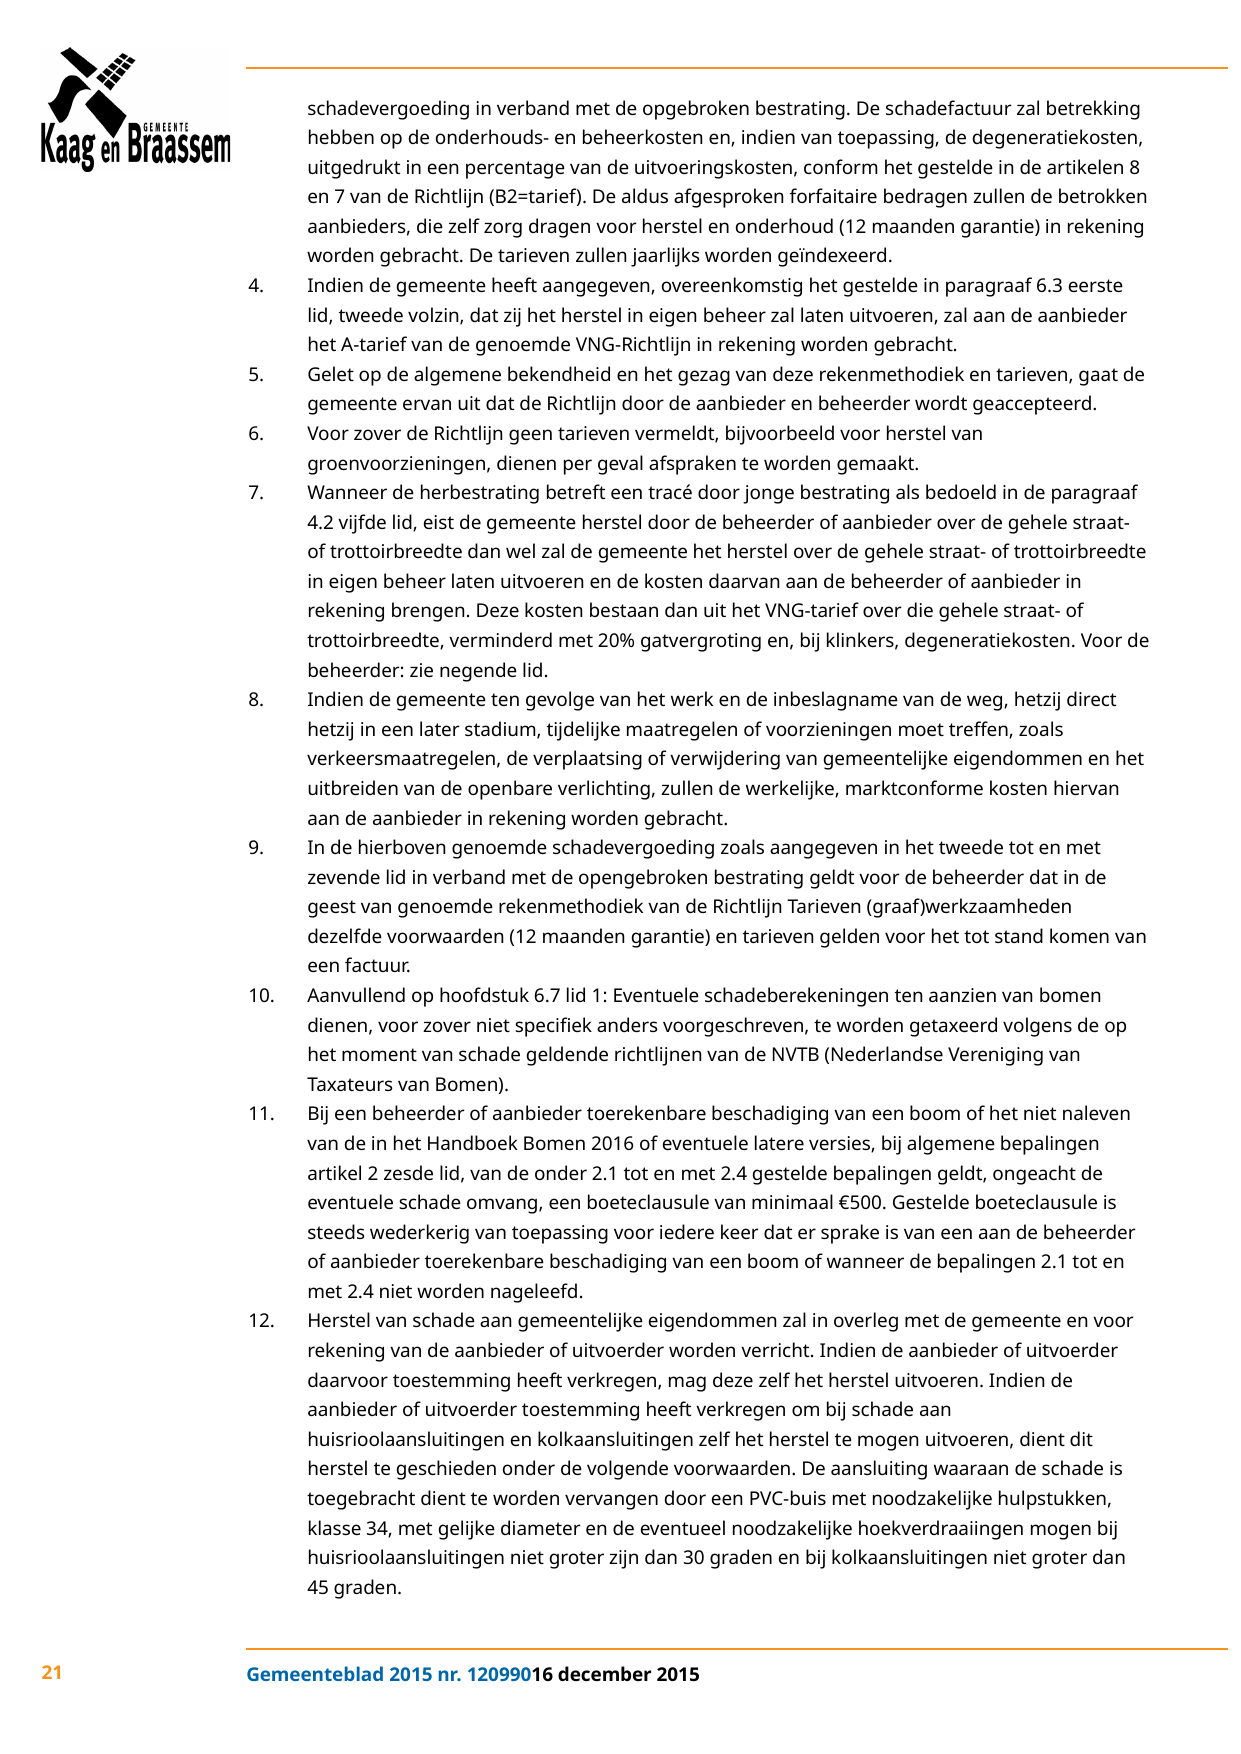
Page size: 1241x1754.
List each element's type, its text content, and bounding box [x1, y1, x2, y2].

list Indien de gemeente heeft aangegeven, overeenkomstig het gestelde in paragraaf 6.3 eerste lid, tweede volzin, dat zij het herstel in eigen beheer zal laten uitvoeren, zal aan de aanbieder het A-tarief van de genoemde VNG-Richtlijn in rekening worden gebracht. [248, 272, 1152, 357]
picture [41, 47, 231, 172]
list Bij een beheerder of aanbieder toerekenbare beschadiging van een boom of het niet naleven van de in het Handboek Bomen 2016 of eventuele latere versies, bij algemene bepalingen artikel 2 zesde lid, van de onder 2.1 tot en met 2.4 gestelde bepalingen geldt, ongeacht de eventuele schade omvang, een boeteclausule van minimaal €500. Gestelde boeteclausule is steeds wederkerig van toepassing voor iedere keer dat er sprake is van een aan de beheerder of aanbieder toerekenbare beschadiging van een boom of wanneer de bepalingen 2.1 tot en met 2.4 niet worden nageleefd. [248, 1101, 1152, 1304]
list Herstel van schade aan gemeentelijke eigendommen zal in overleg met de gemeente en voor rekening van de aanbieder of uitvoerder worden verricht. Indien de aanbieder of uitvoerder daarvoor toestemming heeft verkregen, mag deze zelf het herstel uitvoeren. Indien de aanbieder of uitvoerder toestemming heeft verkregen om bij schade aan huisrioolaansluitingen en kolkaansluitingen zelf het herstel te mogen uitvoeren, dient dit herstel te geschieden onder de volgende voorwaarden. De aansluiting waaraan de schade is toegebracht dient te worden vervangen door een PVC-buis met noodzakelijke hulpstukken, klasse 34, met gelijke diameter en de eventueel noodzakelijke hoekverdraaiingen mogen bij huisrioolaansluitingen niet groter zijn dan 30 graden en bij kolkaansluitingen niet groter dan 45 graden. [248, 1308, 1152, 1600]
list In de hierboven genoemde schadevergoeding zoals aangegeven in het tweede tot en met zevende lid in verband met de opengebroken bestrating geldt voor de beheerder dat in de geest van genoemde rekenmethodiek van de Richtlijn Tarieven (graaf)werkzaamheden dezelfde voorwaarden (12 maanden garantie) en tarieven gelden voor het tot stand komen van een factuur. [248, 834, 1152, 978]
list Voor zover de Richtlijn geen tarieven vermeldt, bijvoorbeeld voor herstel van groenvoorzieningen, dienen per geval afspraken te worden gemaakt. [248, 420, 1152, 476]
list Indien de gemeente ten gevolge van het werk en de inbeslagname van de weg, hetzij direct hetzij in een later stadium, tijdelijke maatregelen of voorzieningen moet treffen, zoals verkeersmaatregelen, de verplaatsing of verwijdering van gemeentelijke eigendommen en het uitbreiden van de openbare verlichting, zullen de werkelijke, marktconforme kosten hiervan aan de aanbieder in rekening worden gebracht. [248, 686, 1152, 831]
list Gelet op de algemene bekendheid en het gezag van deze rekenmethodiek en tarieven, gaat de gemeente ervan uit dat de Richtlijn door de aanbieder en beheerder wordt geaccepteerd. [248, 361, 1152, 416]
list Wanneer de herbestrating betreft een tracé door jonge bestrating als bedoeld in de paragraaf 4.2 vijfde lid, eist de gemeente herstel door de beheerder of aanbieder over de gehele straat- of trottoirbreedte dan wel zal de gemeente het herstel over de gehele straat- of trottoirbreedte in eigen beheer laten uitvoeren en de kosten daarvan aan de beheerder of aanbieder in rekening brengen. Deze kosten bestaan dan uit het VNG-tarief over die gehele straat- of trottoirbreedte, verminderd met 20% gatvergroting en, bij klinkers, degeneratiekosten. Voor de beheerder: zie negende lid. [248, 479, 1152, 683]
list Aanvullend op hoofdstuk 6.7 lid 1: Eventuele schadeberekeningen ten aanzien van bomen dienen, voor zover niet specifiek anders voorgeschreven, te worden getaxeerd volgens de op het moment van schade geldende richtlijnen van de NVTB (Nederlandse Vereniging van Taxateurs van Bomen). [248, 982, 1152, 1097]
list schadevergoeding in verband met de opgebroken bestrating. De schadefactuur zal betrekking hebben op de onderhouds- en beheerkosten en, indien van toepassing, de degeneratiekosten, uitgedrukt in een percentage van de uitvoeringskosten, conform het gestelde in de artikelen 8 en 7 van de Richtlijn (B2=tarief). De aldus afgesproken forfaitaire bedragen zullen de betrokken aanbieders, die zelf zorg dragen voor herstel en onderhoud (12 maanden garantie) in rekening worden gebracht. De tarieven zullen jaarlijks worden geïndexeerd. [248, 95, 1152, 268]
